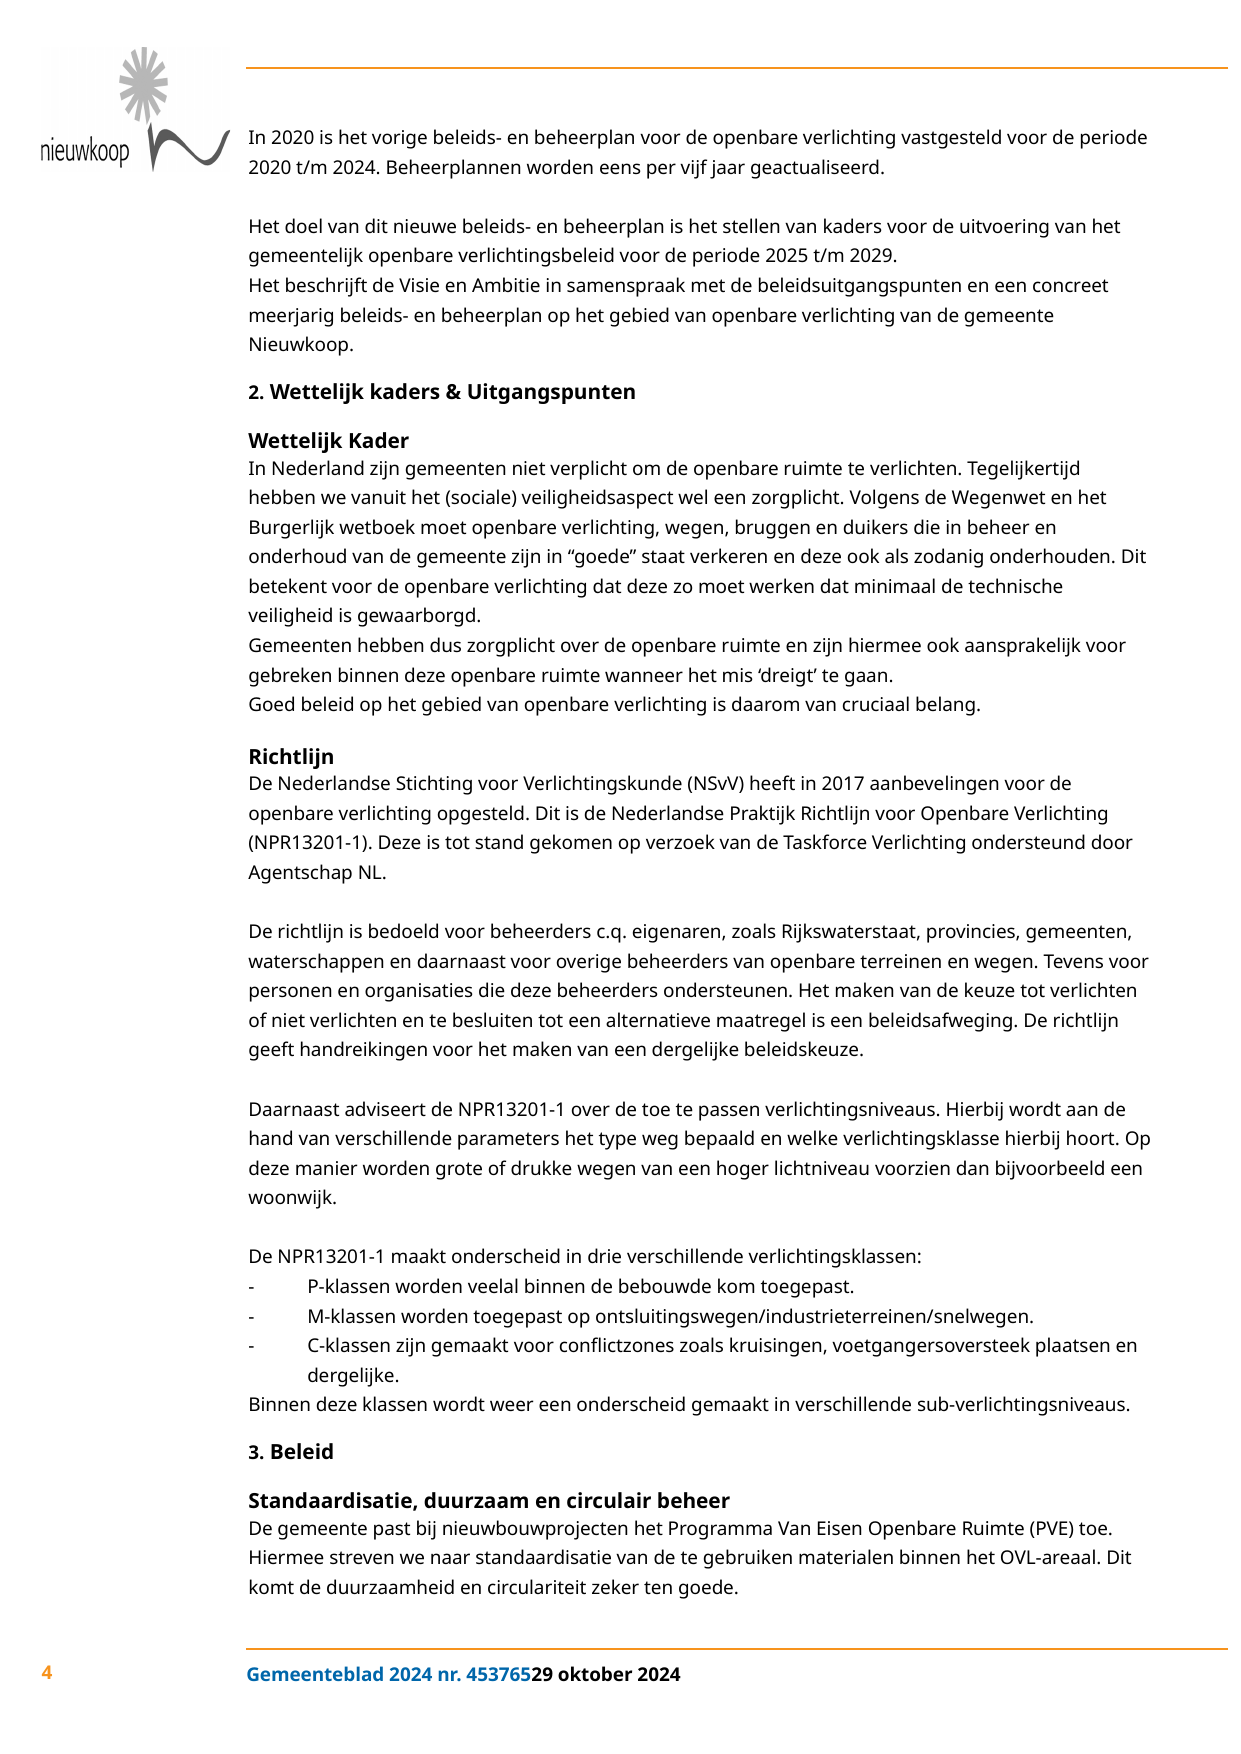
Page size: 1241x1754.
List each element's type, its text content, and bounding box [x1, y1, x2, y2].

text Binnen deze klassen wordt weer een onderscheid gemaakt in verschillende sub-verlichtingsniveaus. [248, 1392, 1152, 1417]
text In Nederland zijn gemeenten niet verplicht om de openbare ruimte te verlichten. Tegelijkertijd hebben we vanuit het (sociale) veiligheidsaspect wel een zorgplicht. Volgens de Wegenwet en het Burgerlijk wetboek moet openbare verlichting, wegen, bruggen en duikers die in beheer en onderhoud van de gemeente zijn in “goede” staat verkeren en deze ook als zodanig onderhouden. Dit betekent voor de openbare verlichting dat deze zo moet werken dat minimaal de technische veiligheid is gewaarborgd. [248, 455, 1152, 628]
text In 2020 is het vorige beleids- en beheerplan voor de openbare verlichting vastgesteld voor de periode 2020 t/m 2024. Beheerplannen worden eens per vijf jaar geactualiseerd. [248, 124, 1152, 180]
text Het doel van dit nieuwe beleids- en beheerplan is het stellen van kaders voor de uitvoering van het gemeentelijk openbare verlichtingsbeleid voor de periode 2025 t/m 2029. [248, 213, 1152, 268]
text Gemeenten hebben dus zorgplicht over de openbare ruimte en zijn hiermee ook aansprakelijk voor gebreken binnen deze openbare ruimte wanneer het mis ‘dreigt’ te gaan. [248, 632, 1152, 688]
picture [41, 47, 231, 172]
text De NPR13201-1 maakt onderscheid in drie verschillende verlichtingsklassen: [248, 1244, 1152, 1269]
text Wettelijk Kader [248, 426, 1152, 455]
text Goed beleid op het gebied van openbare verlichting is daarom van cruciaal belang. [248, 691, 1152, 717]
text 2. Wettelijk kaders & Uitgangspunten [248, 377, 1152, 406]
text Standaardisatie, duurzaam en circulair beheer [248, 1486, 1152, 1515]
text 3. Beleid [248, 1437, 1152, 1466]
list C-klassen zijn gemaakt voor conflictzones zoals kruisingen, voetgangersoversteek plaatsen en dergelijke. [248, 1332, 1152, 1388]
text Richtlijn [248, 742, 1152, 770]
text De gemeente past bij nieuwbouwprojecten het Programma Van Eisen Openbare Ruimte (PVE) toe. Hiermee streven we naar standaardisatie van de te gebruiken materialen binnen het OVL-areaal. Dit komt de duurzaamheid en circulariteit zeker ten goede. [248, 1515, 1152, 1600]
list M-klassen worden toegepast op ontsluitingswegen/industrieterreinen/snelwegen. [248, 1303, 1152, 1328]
text De Nederlandse Stichting voor Verlichtingskunde (NSvV) heeft in 2017 aanbevelingen voor de openbare verlichting opgesteld. Dit is de Nederlandse Praktijk Richtlijn voor Openbare Verlichting (NPR13201-1). Deze is tot stand gekomen op verzoek van de Taskforce Verlichting ondersteund door Agentschap NL. [248, 770, 1152, 885]
list P-klassen worden veelal binnen de bebouwde kom toegepast. [248, 1273, 1152, 1299]
text Het beschrijft de Visie en Ambitie in samenspraak met de beleidsuitgangspunten en een concreet meerjarig beleids- en beheerplan op het gebied van openbare verlichting van de gemeente Nieuwkoop. [248, 272, 1152, 357]
text De richtlijn is bedoeld voor beheerders c.q. eigenaren, zoals Rijkswaterstaat, provincies, gemeenten, waterschappen en daarnaast voor overige beheerders van openbare terreinen en wegen. Tevens voor personen en organisaties die deze beheerders ondersteunen. Het maken van de keuze tot verlichten of niet verlichten en te besluiten tot een alternatieve maatregel is een beleidsafweging. De richtlijn geeft handreikingen voor het maken van een dergelijke beleidskeuze. [248, 918, 1152, 1062]
text Daarnaast adviseert de NPR13201-1 over de toe te passen verlichtingsniveaus. Hierbij wordt aan de hand van verschillende parameters het type weg bepaald en welke verlichtingsklasse hierbij hoort. Op deze manier worden grote of drukke wegen van een hoger lichtniveau voorzien dan bijvoorbeeld een woonwijk. [248, 1096, 1152, 1210]
